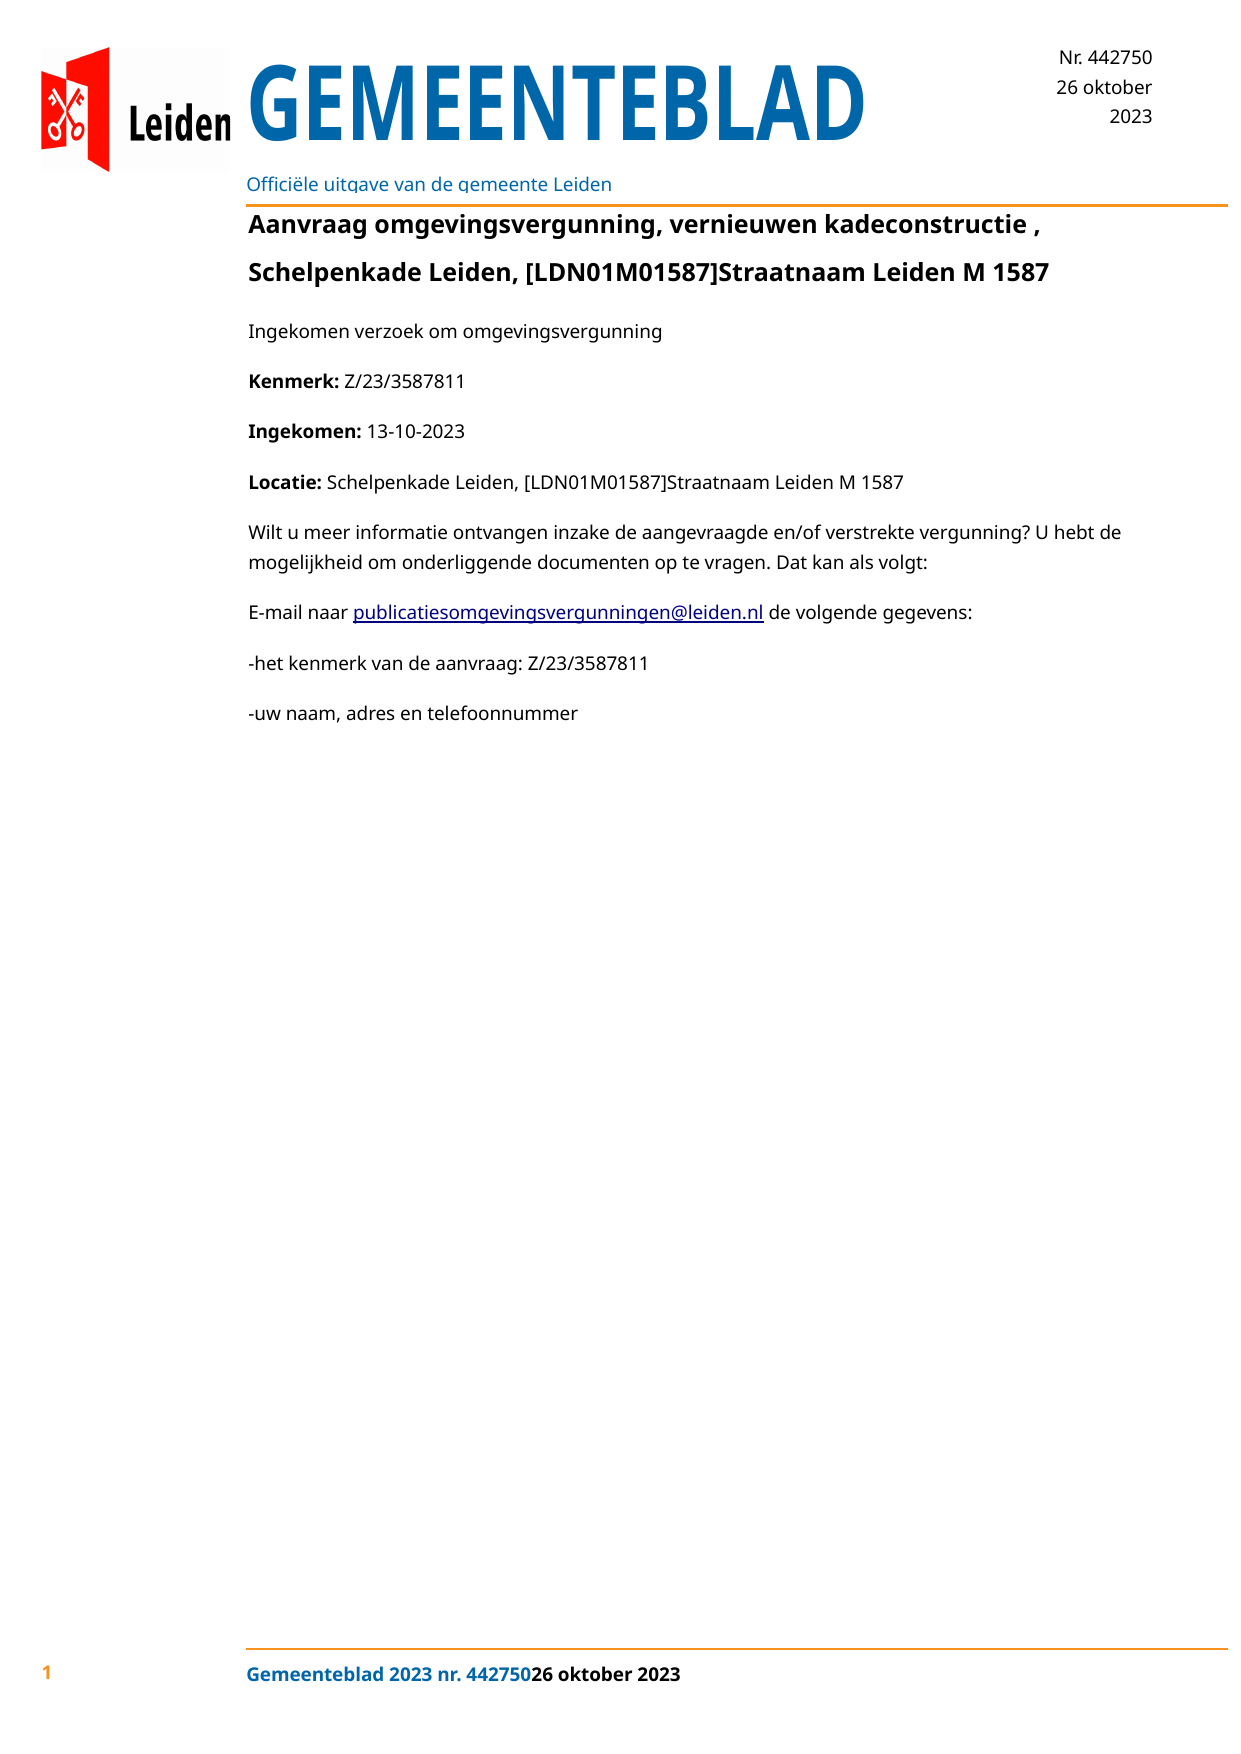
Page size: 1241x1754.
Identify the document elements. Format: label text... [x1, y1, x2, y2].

text Locatie: Schelpenkade Leiden, [LDN01M01587]Straatnaam Leiden M 1587 [248, 469, 1152, 495]
picture [41, 47, 231, 172]
text E-mail naar publicatiesomgevingsvergunningen@leiden.nl de volgende gegevens: [248, 599, 1152, 625]
text -het kenmerk van de aanvraag: Z/23/3587811 [248, 650, 1152, 676]
text Aanvraag omgevingsvergunning, vernieuwen kadeconstructie , Schelpenkade Leiden, [LDN01M01587]Straatnaam Leiden M 1587 [248, 207, 1152, 288]
text Wilt u meer informatie ontvangen inzake de aangevraagde en/of verstrekte vergunning? U hebt de mogelijkheid om onderliggende documenten op te vragen. Dat kan als volgt: [248, 519, 1152, 575]
text Ingekomen verzoek om omgevingsvergunning [248, 318, 1152, 344]
text Ingekomen: 13-10-2023 [248, 419, 1152, 444]
text Kenmerk: Z/23/3587811 [248, 368, 1152, 394]
text -uw naam, adres en telefoonnummer [248, 700, 1152, 726]
